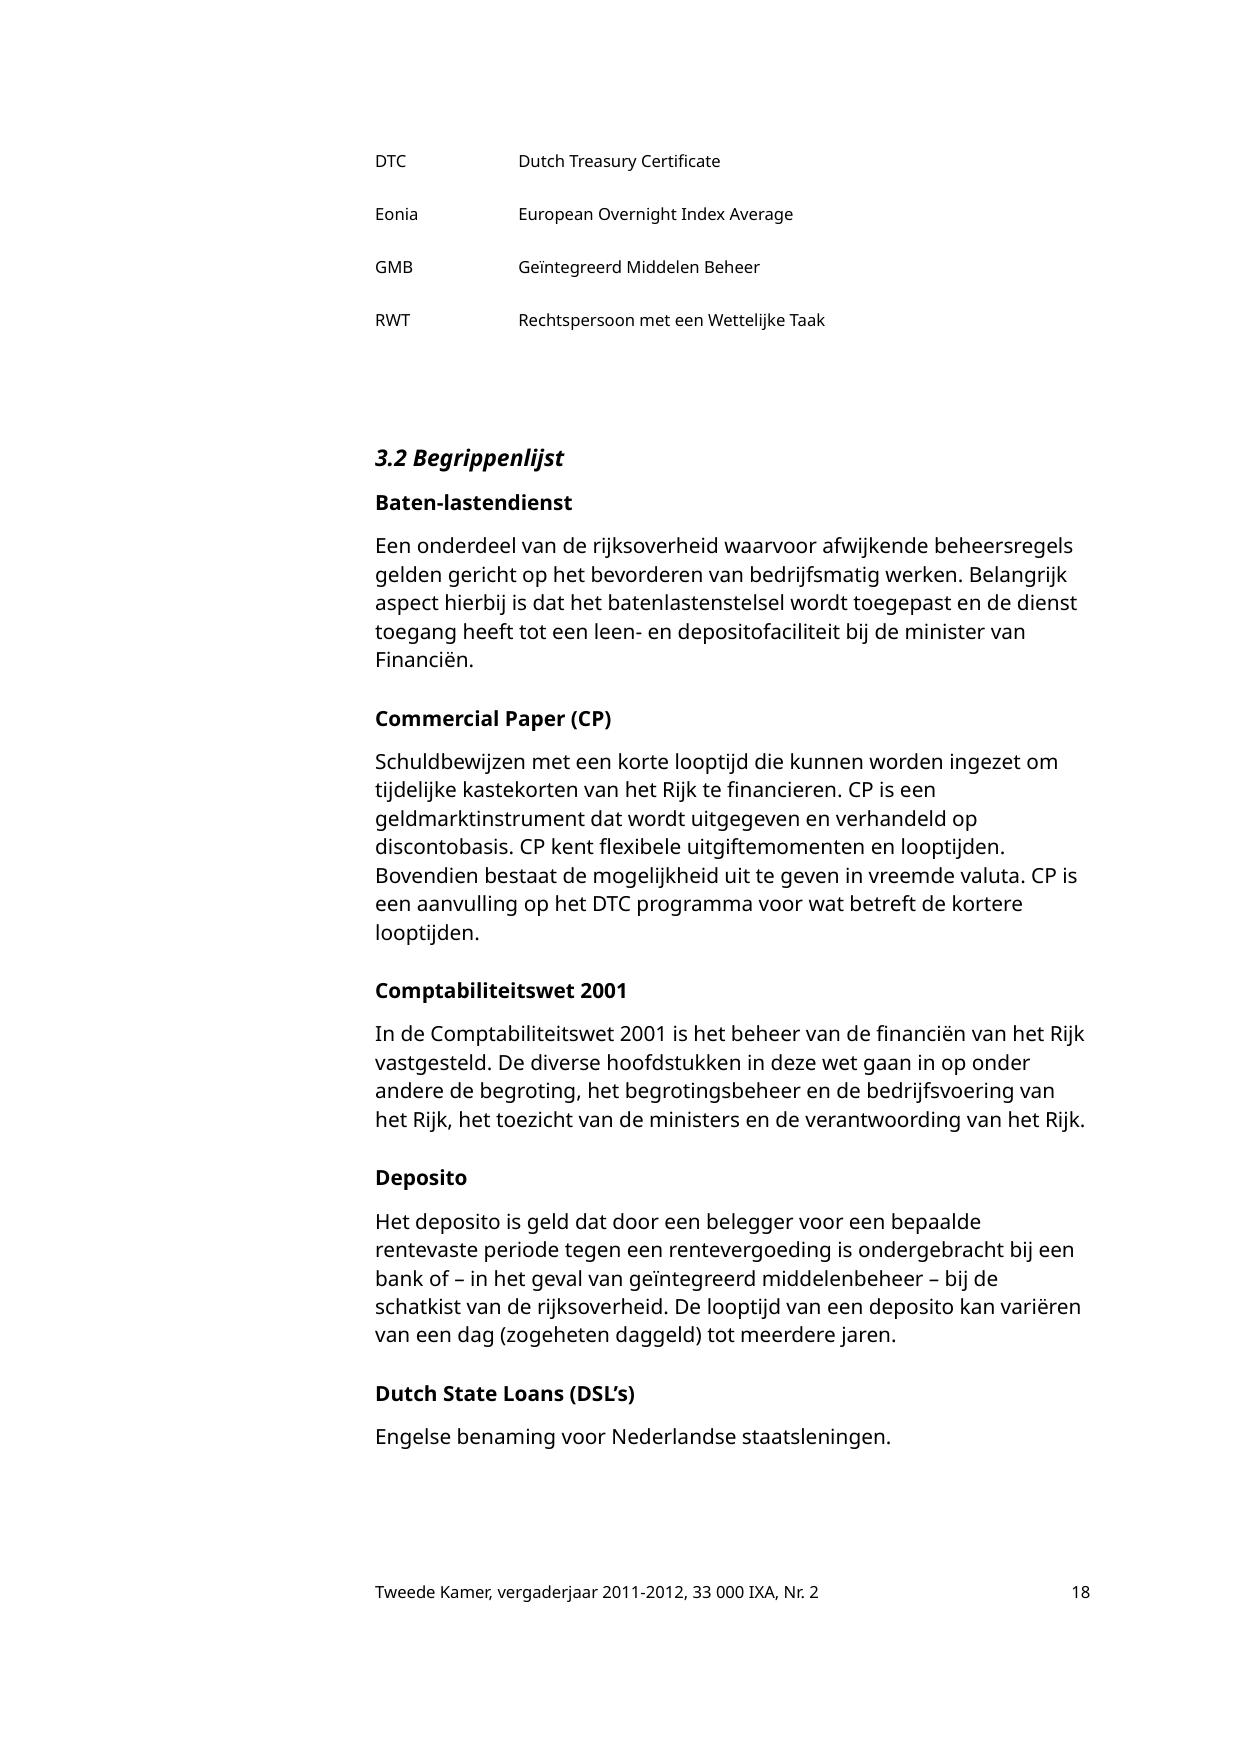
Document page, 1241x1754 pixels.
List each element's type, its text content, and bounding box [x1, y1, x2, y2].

table_cell DTC [375, 150, 518, 203]
table_cell Dutch Treasury Certificate [518, 150, 1090, 203]
table_cell Geïntegreerd Middelen Beheer [518, 255, 1090, 308]
table_cell Rechtspersoon met een Wettelijke Taak [518, 308, 1090, 361]
text Commercial Paper (CP) [375, 704, 1090, 732]
text Een onderdeel van de rijksoverheid waarvoor afwijkende beheersregels gelden gericht op het bevorderen van bedrijfsmatig werken. Belangrijk aspect hierbij is dat het batenlastenstelsel wordt toegepast en de dienst toegang heeft tot een leen- en depositofaciliteit bij de minister van Financiën. [375, 531, 1090, 674]
text Baten-lastendienst [375, 488, 1090, 516]
text Engelse benaming voor Nederlandse staatsleningen. [375, 1422, 1090, 1451]
text Deposito [375, 1163, 1090, 1192]
text Dutch State Loans (DSL’s) [375, 1379, 1090, 1407]
text In de Comptabiliteitswet 2001 is het beheer van de financiën van het Rijk vastgesteld. De diverse hoofdstukken in deze wet gaan in op onder andere de begroting, het begrotingsbeheer en de bedrijfsvoering van het Rijk, het toezicht van de ministers en de verantwoording van het Rijk. [375, 1019, 1090, 1133]
text Het deposito is geld dat door een belegger voor een bepaalde rentevaste periode tegen een rentevergoeding is ondergebracht bij een bank of – in het geval van geïntegreerd middelenbeheer – bij de schatkist van de rijksoverheid. De looptijd van een deposito kan variëren van een dag (zogeheten daggeld) tot meerdere jaren. [375, 1207, 1090, 1349]
table_cell European Overnight Index Average [518, 203, 1090, 255]
text Schuldbewijzen met een korte looptijd die kunnen worden ingezet om tijdelijke kastekorten van het Rijk te financieren. CP is een geldmarktinstrument dat wordt uitgegeven en verhandeld op discontobasis. CP kent flexibele uitgiftemomenten en looptijden. Bovendien bestaat de mogelijkheid uit te geven in vreemde valuta. CP is een aanvulling op het DTC programma voor wat betreft de kortere looptijden. [375, 747, 1090, 946]
table_cell Eonia [375, 203, 518, 255]
subtitle 3.2 Begrippenlijst [375, 442, 1090, 473]
table_cell RWT [375, 308, 518, 361]
text Comptabiliteitswet 2001 [375, 976, 1090, 1004]
table_cell GMB [375, 255, 518, 308]
